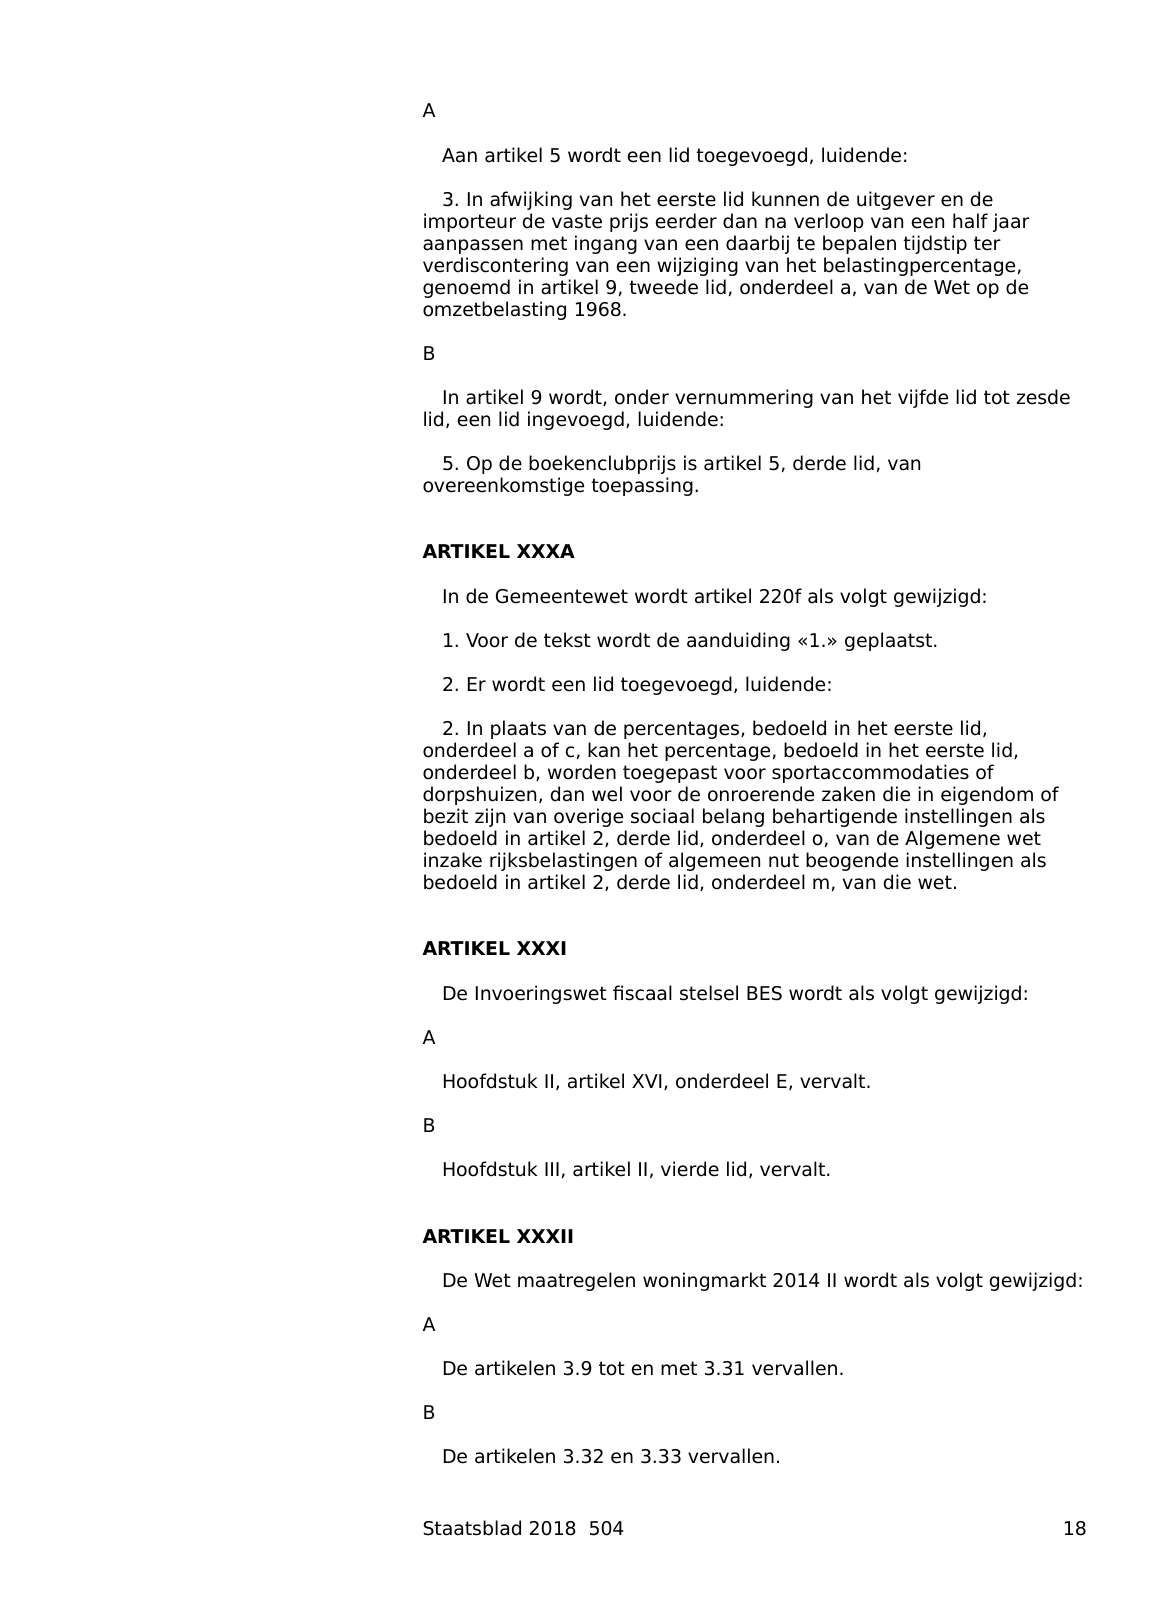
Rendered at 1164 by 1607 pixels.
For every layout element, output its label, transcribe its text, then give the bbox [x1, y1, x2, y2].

text 3. In afwijking van het eerste lid kunnen de uitgever en de importeur de vaste prijs eerder dan na verloop van een half jaar aanpassen met ingang van een daarbij te bepalen tijdstip ter verdiscontering van een wijziging van het belastingpercentage, genoemd in artikel 9, tweede lid, onderdeel a, van de Wet op de omzetbelasting 1968. [422, 189, 1087, 321]
text 1. Voor de tekst wordt de aanduiding «1.» geplaatst. [422, 630, 1087, 652]
subtitle ARTIKEL XXXII [422, 1226, 1087, 1247]
text Aan artikel 5 wordt een lid toegevoegd, luidende: [422, 144, 1087, 167]
text A [422, 1314, 1087, 1336]
subtitle ARTIKEL XXXA [422, 541, 1087, 563]
text B [422, 343, 1087, 365]
text B [422, 1402, 1087, 1424]
text B [422, 1115, 1087, 1137]
text In artikel 9 wordt, onder vernummering van het vijfde lid tot zesde lid, een lid ingevoegd, luidende: [422, 387, 1087, 431]
text Hoofdstuk II, artikel XVI, onderdeel E, vervalt. [422, 1071, 1087, 1093]
text A [422, 100, 1087, 122]
text 5. Op de boekenclubprijs is artikel 5, derde lid, van overeenkomstige toepassing. [422, 453, 1087, 497]
text 2. Er wordt een lid toegevoegd, luidende: [422, 674, 1087, 696]
text De Wet maatregelen woningmarkt 2014 II wordt als volgt gewijzigd: [422, 1270, 1087, 1292]
text De artikelen 3.9 tot en met 3.31 vervallen. [422, 1358, 1087, 1380]
text De artikelen 3.32 en 3.33 vervallen. [422, 1446, 1087, 1468]
text A [422, 1027, 1087, 1049]
text Hoofdstuk III, artikel II, vierde lid, vervalt. [422, 1159, 1087, 1181]
subtitle ARTIKEL XXXI [422, 938, 1087, 960]
text De Invoeringswet fiscaal stelsel BES wordt als volgt gewijzigd: [422, 982, 1087, 1004]
text 2. In plaats van de percentages, bedoeld in het eerste lid, onderdeel a of c, kan het percentage, bedoeld in het eerste lid, onderdeel b, worden toegepast voor sportaccommodaties of dorpshuizen, dan wel voor de onroerende zaken die in eigendom of bezit zijn van overige sociaal belang behartigende instellingen als bedoeld in artikel 2, derde lid, onderdeel o, van de Algemene wet inzake rijksbelastingen of algemeen nut beogende instellingen als bedoeld in artikel 2, derde lid, onderdeel m, van die wet. [422, 718, 1087, 894]
text In de Gemeentewet wordt artikel 220f als volgt gewijzigd: [422, 586, 1087, 608]
